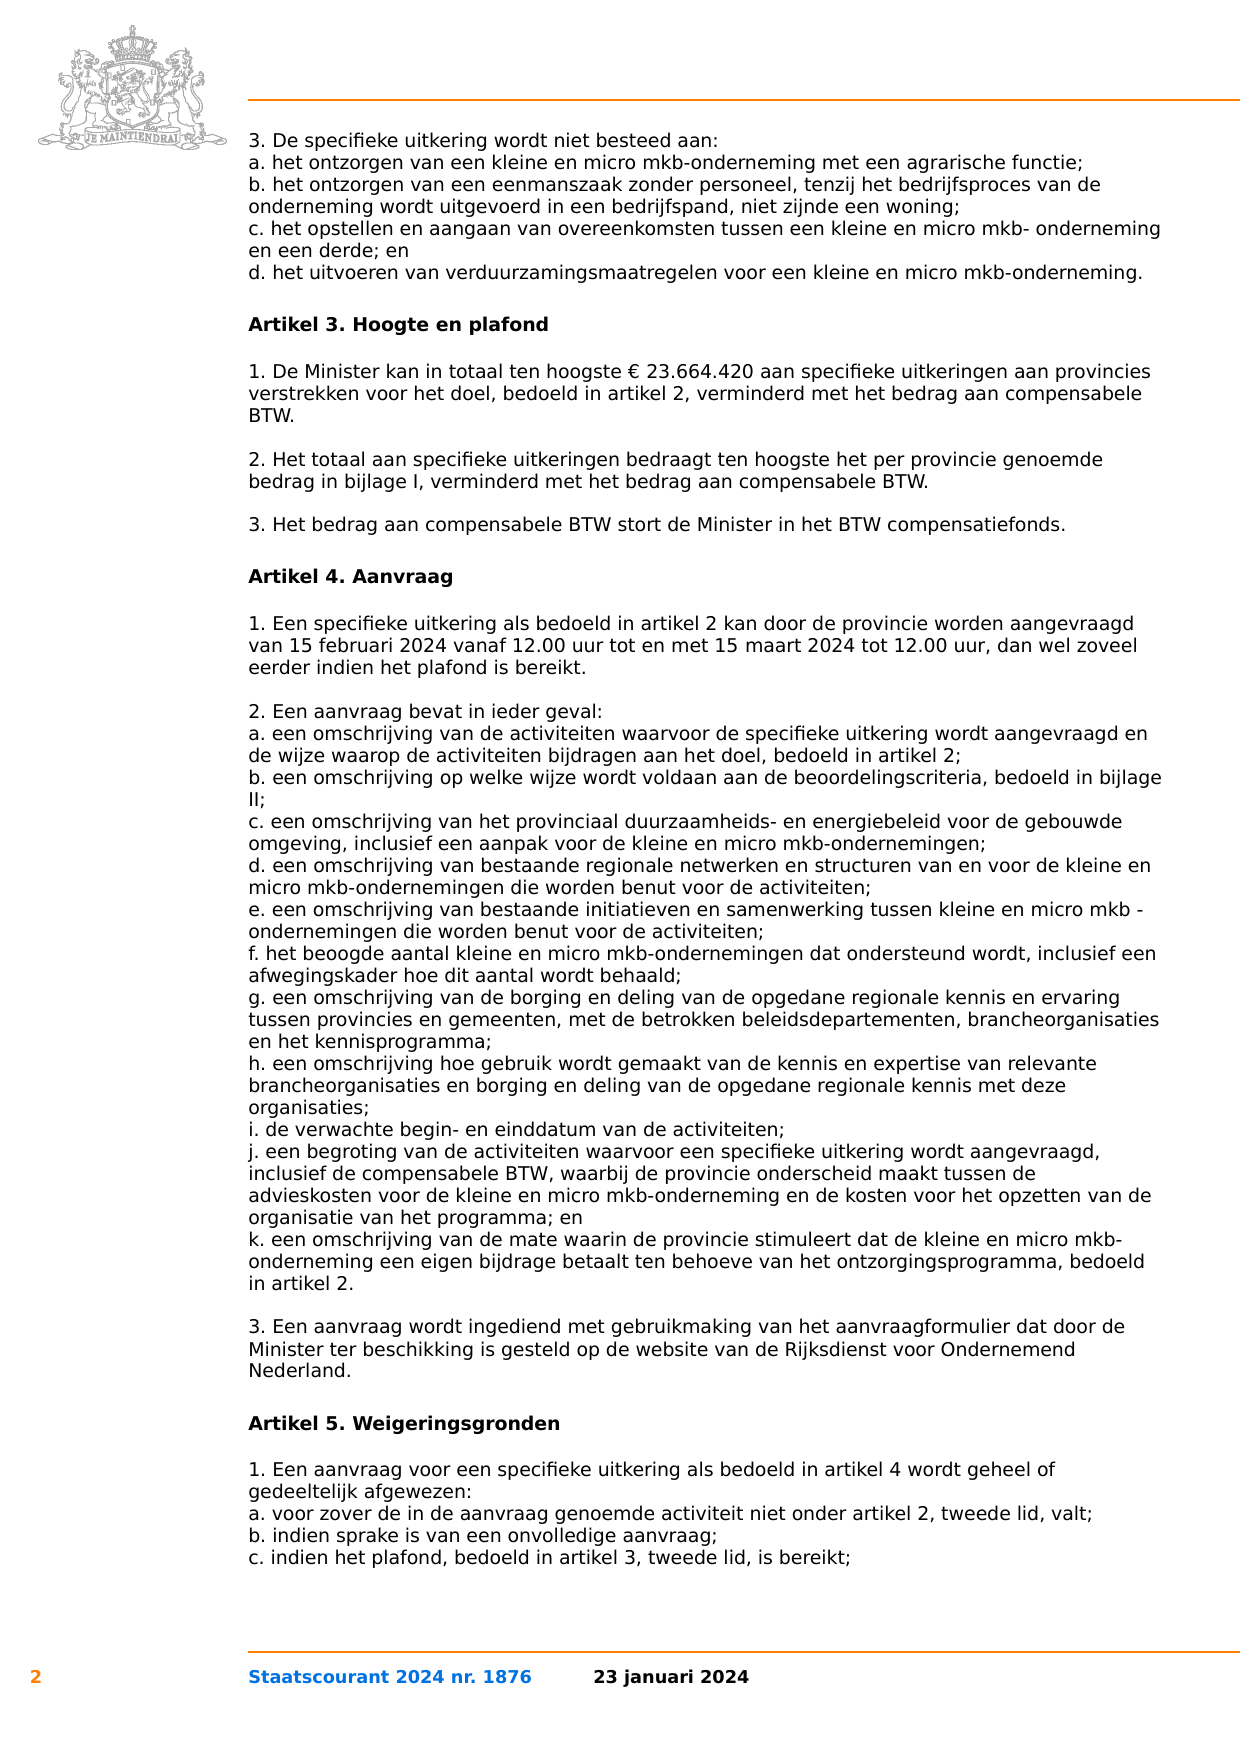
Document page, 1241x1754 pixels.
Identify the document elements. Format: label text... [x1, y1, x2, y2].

text h. een omschrijving hoe gebruik wordt gemaakt van de kennis en expertise van relevante brancheorganisaties en borging en deling van de opgedane regionale kennis met deze organisaties; [248, 1053, 1163, 1119]
text i. de verwachte begin- en einddatum van de activiteiten; [248, 1119, 1163, 1141]
text e. een omschrijving van bestaande initiatieven en samenwerking tussen kleine en micro mkb -ondernemingen die worden benut voor de activiteiten; [248, 899, 1163, 943]
text a. het ontzorgen van een kleine en micro mkb-onderneming met een agrarische functie; [248, 152, 1163, 174]
subtitle Artikel 4. Aanvraag [248, 566, 1163, 588]
text b. het ontzorgen van een eenmanszaak zonder personeel, tenzij het bedrijfsproces van de onderneming wordt uitgevoerd in een bedrijfspand, niet zijnde een woning; [248, 174, 1163, 218]
text 1. De Minister kan in totaal ten hoogste € 23.664.420 aan specifieke uitkeringen aan provincies verstrekken voor het doel, bedoeld in artikel 2, verminderd met het bedrag aan compensabele BTW. [248, 361, 1163, 427]
text b. indien sprake is van een onvolledige aanvraag; [248, 1525, 1163, 1547]
text 3. Het bedrag aan compensabele BTW stort de Minister in het BTW compensatiefonds. [248, 514, 1163, 536]
text b. een omschrijving op welke wijze wordt voldaan aan de beoordelingscriteria, bedoeld in bijlage II; [248, 767, 1163, 811]
text 1. Een specifieke uitkering als bedoeld in artikel 2 kan door de provincie worden aangevraagd van 15 februari 2024 vanaf 12.00 uur tot en met 15 maart 2024 tot 12.00 uur, dan wel zoveel eerder indien het plafond is bereikt. [248, 613, 1163, 679]
text f. het beoogde aantal kleine en micro mkb-ondernemingen dat ondersteund wordt, inclusief een afwegingskader hoe dit aantal wordt behaald; [248, 943, 1163, 987]
picture [38, 25, 227, 150]
text c. het opstellen en aangaan van overeenkomsten tussen een kleine en micro mkb- onderneming en een derde; en [248, 218, 1163, 262]
text 3. Een aanvraag wordt ingediend met gebruikmaking van het aanvraagformulier dat door de Minister ter beschikking is gesteld op de website van de Rijksdienst voor Ondernemend Nederland. [248, 1316, 1163, 1382]
text d. een omschrijving van bestaande regionale netwerken en structuren van en voor de kleine en micro mkb-ondernemingen die worden benut voor de activiteiten; [248, 855, 1163, 899]
text 2. Het totaal aan specifieke uitkeringen bedraagt ten hoogste het per provincie genoemde bedrag in bijlage I, verminderd met het bedrag aan compensabele BTW. [248, 448, 1163, 492]
text a. voor zover de in de aanvraag genoemde activiteit niet onder artikel 2, tweede lid, valt; [248, 1503, 1163, 1525]
text 1. Een aanvraag voor een specifieke uitkering als bedoeld in artikel 4 wordt geheel of gedeeltelijk afgewezen: [248, 1459, 1163, 1503]
text 3. De specifieke uitkering wordt niet besteed aan: [248, 130, 1163, 152]
text c. indien het plafond, bedoeld in artikel 3, tweede lid, is bereikt; [248, 1547, 1163, 1569]
text 2. Een aanvraag bevat in ieder geval: [248, 701, 1163, 723]
text d. het uitvoeren van verduurzamingsmaatregelen voor een kleine en micro mkb-onderneming. [248, 262, 1163, 284]
subtitle Artikel 5. Weigeringsgronden [248, 1412, 1163, 1434]
text c. een omschrijving van het provinciaal duurzaamheids- en energiebeleid voor de gebouwde omgeving, inclusief een aanpak voor de kleine en micro mkb-ondernemingen; [248, 811, 1163, 855]
text j. een begroting van de activiteiten waarvoor een specifieke uitkering wordt aangevraagd, inclusief de compensabele BTW, waarbij de provincie onderscheid maakt tussen de advieskosten voor de kleine en micro mkb-onderneming en de kosten voor het opzetten van de organisatie van het programma; en [248, 1141, 1163, 1229]
text g. een omschrijving van de borging en deling van de opgedane regionale kennis en ervaring tussen provincies en gemeenten, met de betrokken beleidsdepartementen, brancheorganisaties en het kennisprogramma; [248, 987, 1163, 1053]
subtitle Artikel 3. Hoogte en plafond [248, 314, 1163, 336]
text k. een omschrijving van de mate waarin de provincie stimuleert dat de kleine en micro mkb-onderneming een eigen bijdrage betaalt ten behoeve van het ontzorgingsprogramma, bedoeld in artikel 2. [248, 1229, 1163, 1294]
text a. een omschrijving van de activiteiten waarvoor de specifieke uitkering wordt aangevraagd en de wijze waarop de activiteiten bijdragen aan het doel, bedoeld in artikel 2; [248, 723, 1163, 767]
